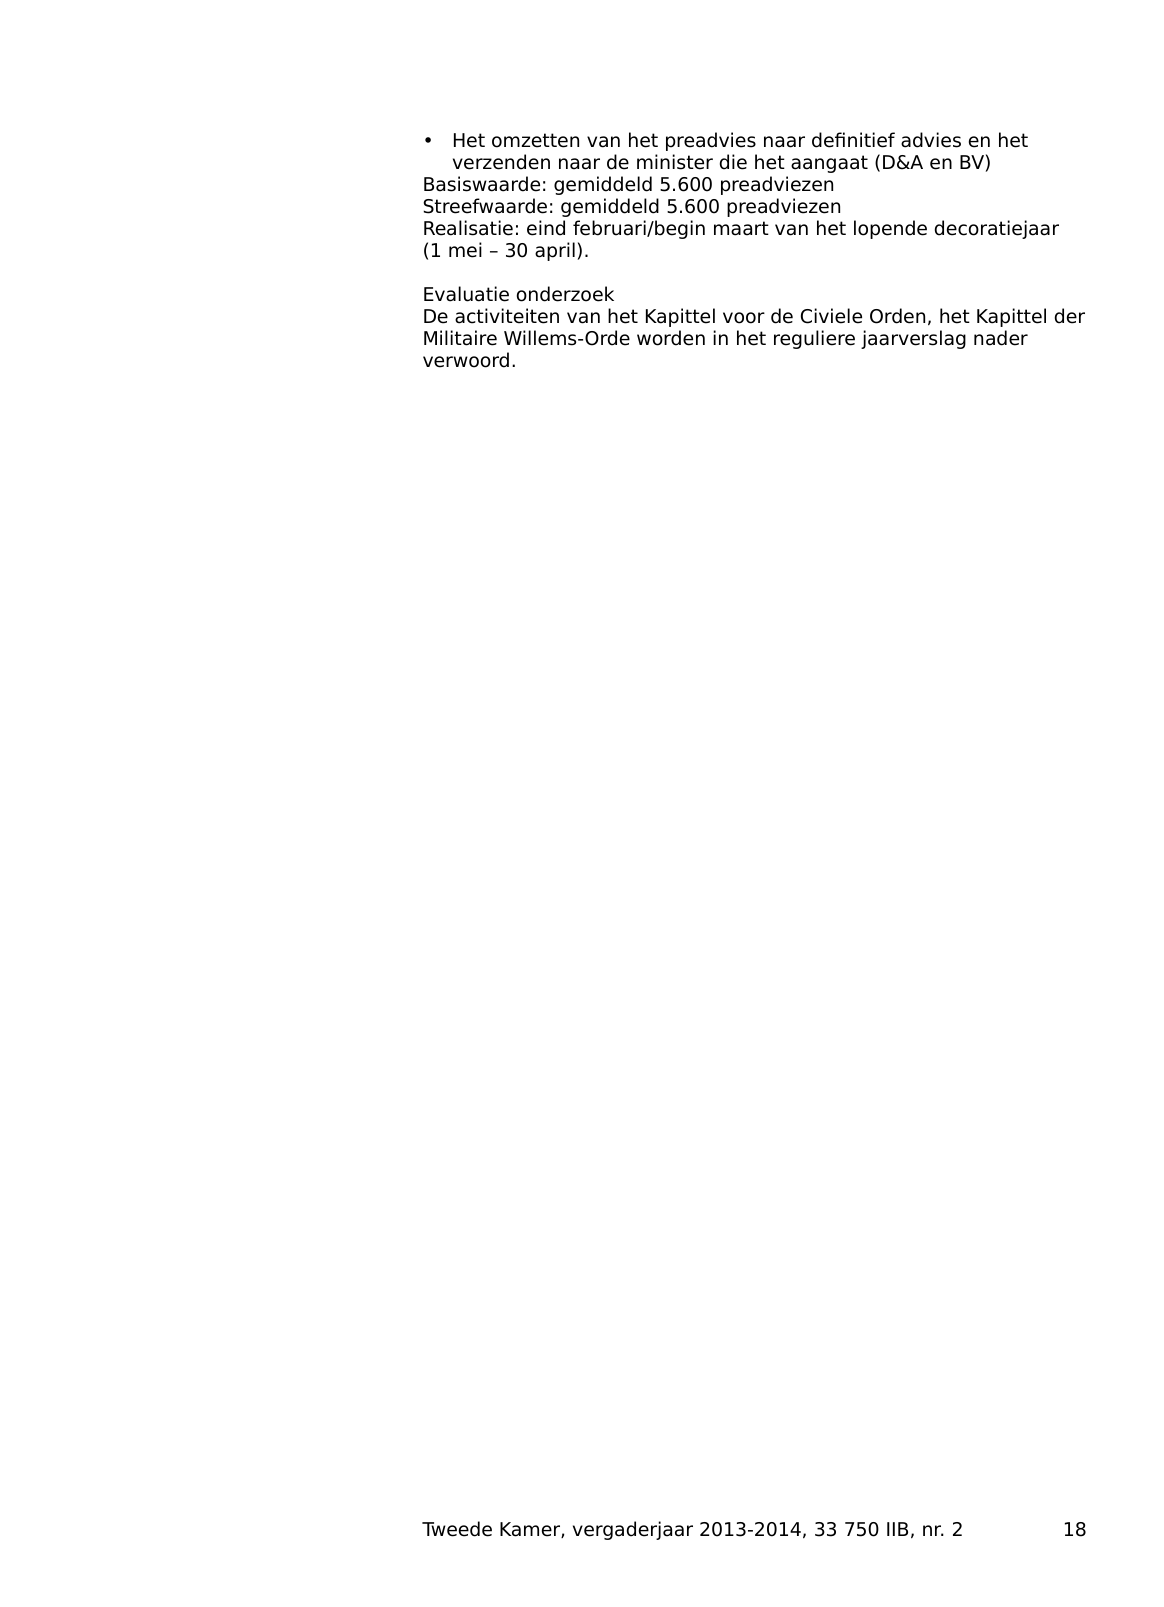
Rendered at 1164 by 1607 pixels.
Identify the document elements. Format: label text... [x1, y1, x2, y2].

text Streefwaarde: gemiddeld 5.600 preadviezen [422, 196, 1087, 218]
text De activiteiten van het Kapittel voor de Civiele Orden, het Kapittel der Militaire Willems-Orde worden in het reguliere jaarverslag nader verwoord. [422, 306, 1087, 372]
text • Het omzetten van het preadvies naar definitief advies en het verzenden naar de minister die het aangaat (D&A en BV) [422, 130, 1087, 174]
text Realisatie: eind februari/begin maart van het lopende decoratiejaar (1 mei – 30 april). [422, 218, 1087, 262]
text Basiswaarde: gemiddeld 5.600 preadviezen [422, 174, 1087, 196]
text Evaluatie onderzoek [422, 284, 1087, 306]
